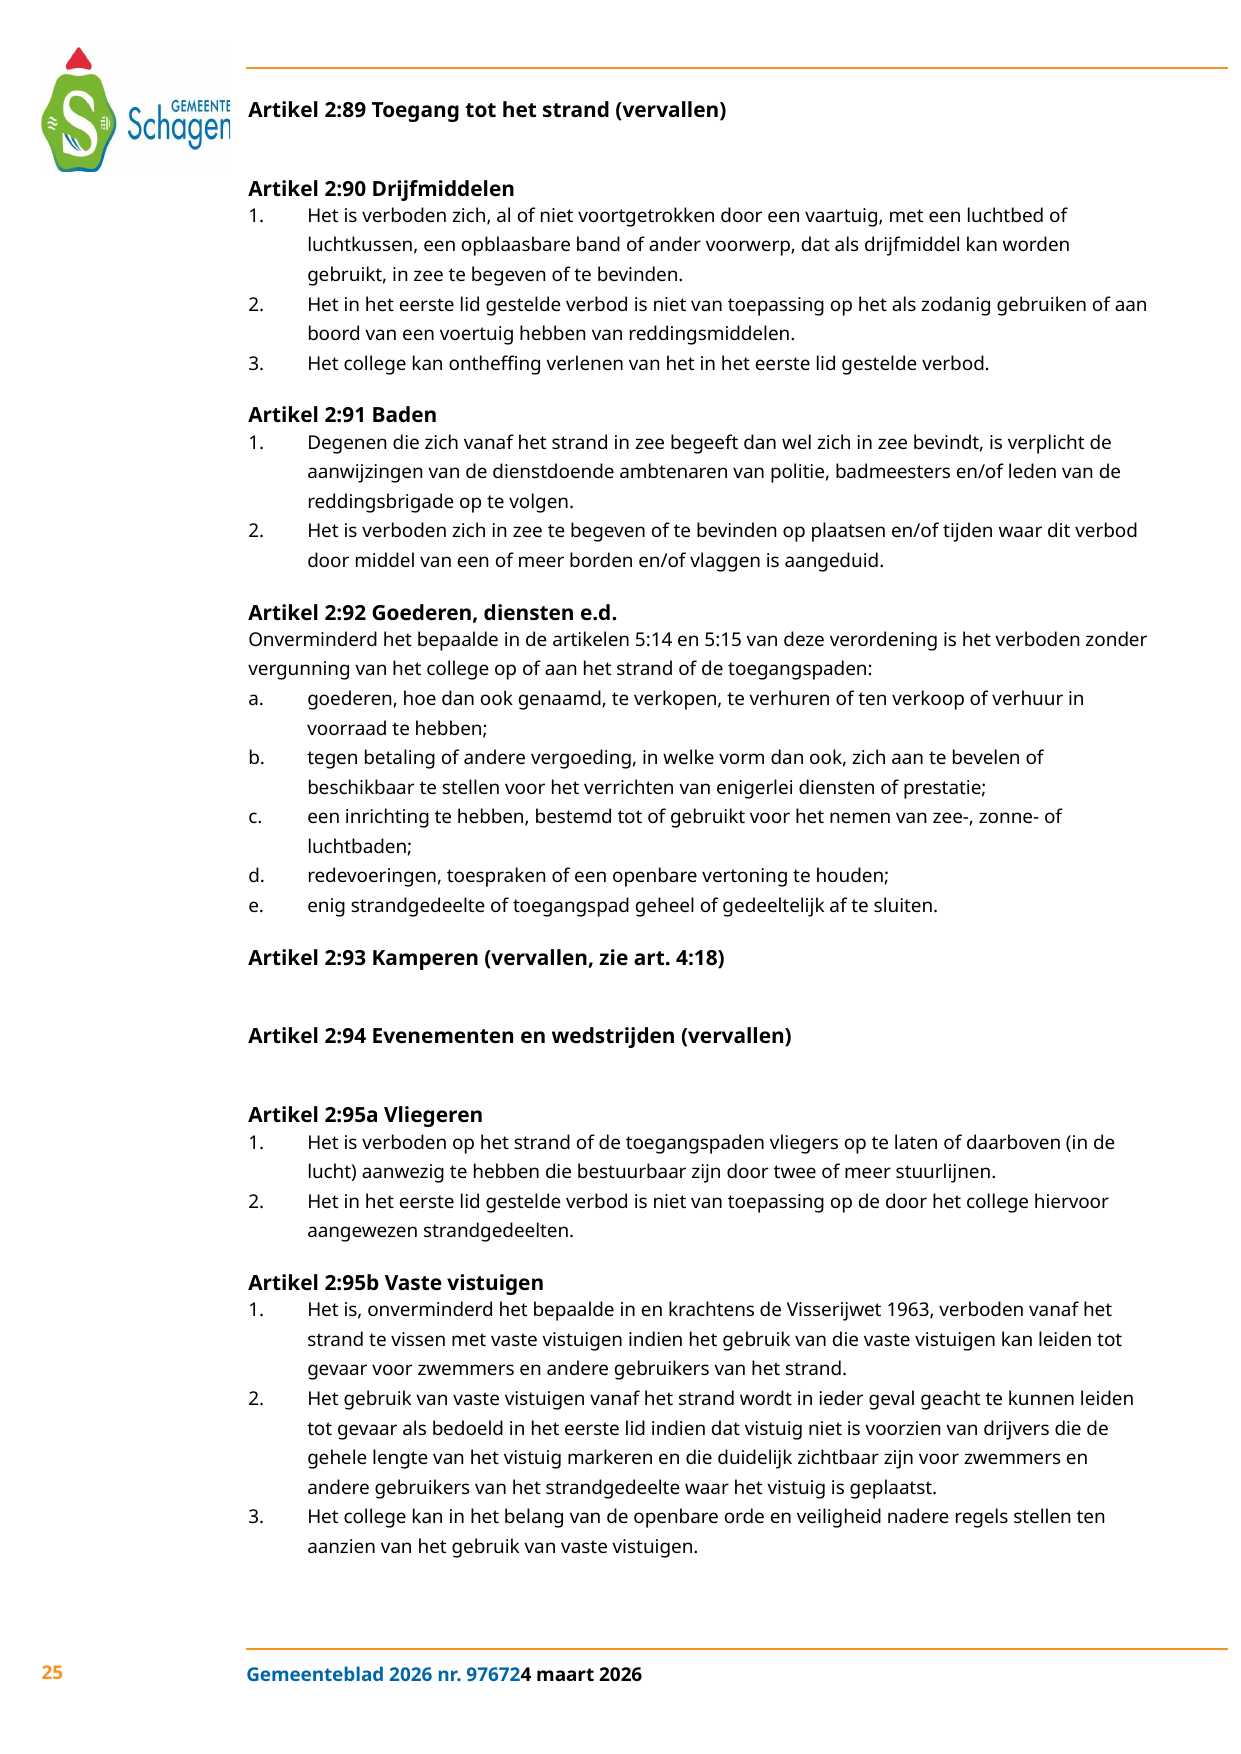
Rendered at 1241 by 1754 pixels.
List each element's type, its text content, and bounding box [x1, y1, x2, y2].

text Artikel 2:92 Goederen, diensten e.d. [248, 598, 1152, 626]
list Het college kan in het belang van de openbare orde en veiligheid nadere regels stellen ten aanzien van het gebruik van vaste vistuigen. [248, 1503, 1152, 1559]
list enig strandgedeelte of toegangspad geheel of gedeeltelijk af te sluiten. [248, 892, 1152, 918]
text Artikel 2:95b Vaste vistuigen [248, 1268, 1152, 1296]
text Artikel 2:93 Kamperen (vervallen, zie art. 4:18) [248, 943, 1152, 971]
text Artikel 2:94 Evenementen en wedstrijden (vervallen) [248, 1022, 1152, 1050]
text Artikel 2:89 Toegang tot het strand (vervallen) [248, 95, 1152, 123]
picture [41, 47, 231, 172]
list Degenen die zich vanaf het strand in zee begeeft dan wel zich in zee bevindt, is verplicht de aanwijzingen van de dienstdoende ambtenaren van politie, badmeesters en/of leden van de reddingsbrigade op te volgen. [248, 429, 1152, 514]
list een inrichting te hebben, bestemd tot of gebruikt voor het nemen van zee-, zonne- of luchtbaden; [248, 803, 1152, 859]
list goederen, hoe dan ook genaamd, te verkopen, te verhuren of ten verkoop of verhuur in voorraad te hebben; [248, 685, 1152, 741]
list Het in het eerste lid gestelde verbod is niet van toepassing op het als zodanig gebruiken of aan boord van een voertuig hebben van reddingsmiddelen. [248, 291, 1152, 346]
list redevoeringen, toespraken of een openbare vertoning te houden; [248, 863, 1152, 888]
list Het is verboden zich in zee te begeven of te bevinden op plaatsen en/of tijden waar dit verbod door middel van een of meer borden en/of vlaggen is aangeduid. [248, 518, 1152, 573]
text Artikel 2:91 Baden [248, 400, 1152, 429]
text Onverminderd het bepaalde in de artikelen 5:14 en 5:15 van deze verordening is het verboden zonder vergunning van het college op of aan het strand of de toegangspaden: [248, 626, 1152, 681]
list Het in het eerste lid gestelde verbod is niet van toepassing op de door het college hiervoor aangewezen strandgedeelten. [248, 1188, 1152, 1243]
list tegen betaling of andere vergoeding, in welke vorm dan ook, zich aan te bevelen of beschikbaar te stellen voor het verrichten van enigerlei diensten of prestatie; [248, 744, 1152, 800]
text Artikel 2:90 Drijfmiddelen [248, 174, 1152, 202]
list Het is, onverminderd het bepaalde in en krachtens de Visserijwet 1963, verboden vanaf het strand te vissen met vaste vistuigen indien het gebruik van die vaste vistuigen kan leiden tot gevaar voor zwemmers en andere gebruikers van het strand. [248, 1296, 1152, 1381]
list Het gebruik van vaste vistuigen vanaf het strand wordt in ieder geval geacht te kunnen leiden tot gevaar als bedoeld in het eerste lid indien dat vistuig niet is voorzien van drijvers die de gehele lengte van het vistuig markeren en die duidelijk zichtbaar zijn voor zwemmers en andere gebruikers van het strandgedeelte waar het vistuig is geplaatst. [248, 1385, 1152, 1500]
list Het college kan ontheffing verlenen van het in het eerste lid gestelde verbod. [248, 350, 1152, 376]
list Het is verboden op het strand of de toegangspaden vliegers op te laten of daarboven (in de lucht) aanwezig te hebben die bestuurbaar zijn door twee of meer stuurlijnen. [248, 1129, 1152, 1184]
text Artikel 2:95a Vliegeren [248, 1100, 1152, 1129]
list Het is verboden zich, al of niet voortgetrokken door een vaartuig, met een luchtbed of luchtkussen, een opblaasbare band of ander voorwerp, dat als drijfmiddel kan worden gebruikt, in zee te begeven of te bevinden. [248, 202, 1152, 287]
